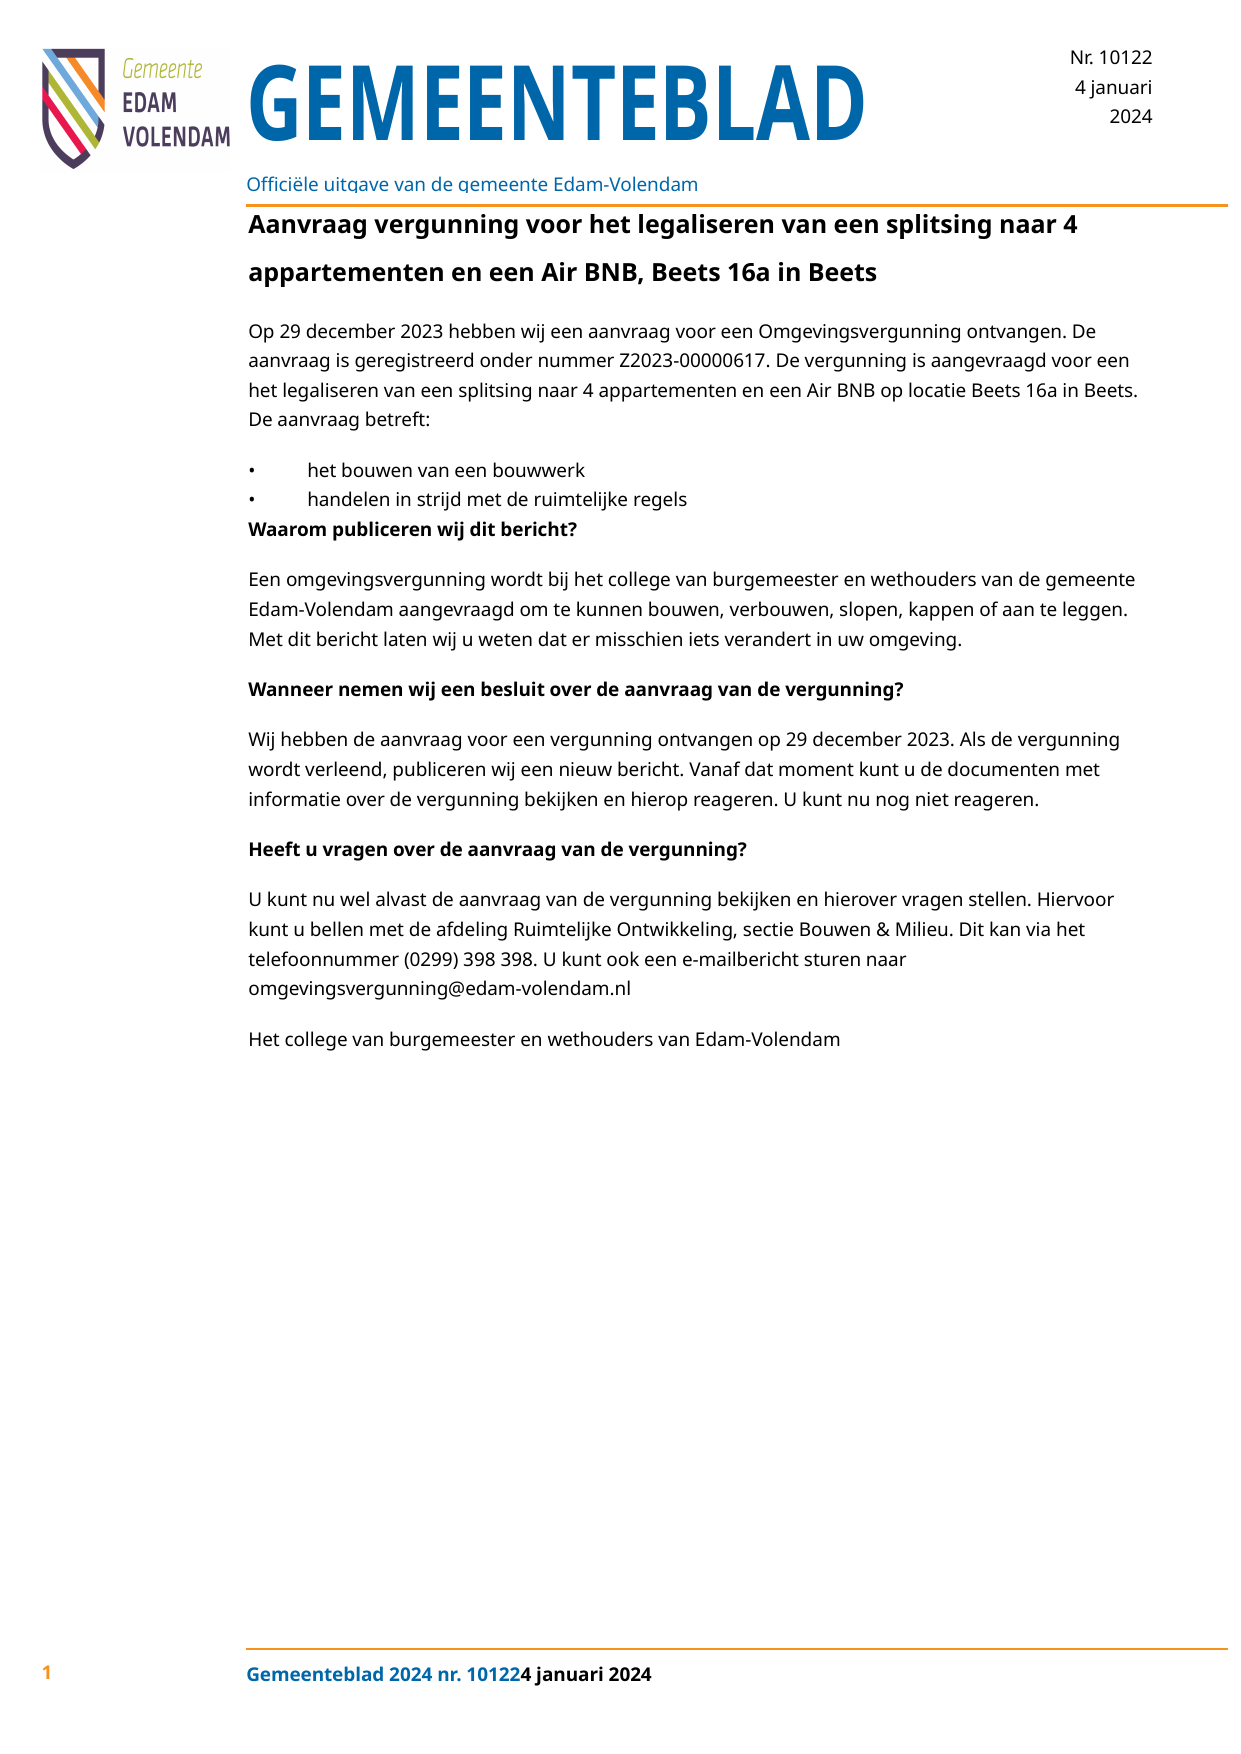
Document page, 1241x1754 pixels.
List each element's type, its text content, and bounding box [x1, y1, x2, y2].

list het bouwen van een bouwwerk [248, 457, 1152, 483]
text Wij hebben de aanvraag voor een vergunning ontvangen op 29 december 2023. Als de vergunning wordt verleend, publiceren wij een nieuw bericht. Vanaf dat moment kunt u de documenten met informatie over de vergunning bekijken en hierop reageren. U kunt nu nog niet reageren. [248, 727, 1152, 812]
text Aanvraag vergunning voor het legaliseren van een splitsing naar 4 appartementen en een Air BNB, Beets 16a in Beets [248, 207, 1152, 288]
text Wanneer nemen wij een besluit over de aanvraag van de vergunning? [248, 676, 1152, 702]
text U kunt nu wel alvast de aanvraag van de vergunning bekijken en hierover vragen stellen. Hiervoor kunt u bellen met de afdeling Ruimtelijke Ontwikkeling, sectie Bouwen & Milieu. Dit kan via het telefoonnummer (0299) 398 398. U kunt ook een e-mailbericht sturen naar omgevingsvergunning@edam-volendam.nl [248, 887, 1152, 1001]
list handelen in strijd met de ruimtelijke regels [248, 487, 1152, 512]
picture [41, 47, 231, 172]
text Heeft u vragen over de aanvraag van de vergunning? [248, 836, 1152, 862]
text Een omgevingsvergunning wordt bij het college van burgemeester en wethouders van de gemeente Edam-Volendam aangevraagd om te kunnen bouwen, verbouwen, slopen, kappen of aan te leggen. Met dit bericht laten wij u weten dat er misschien iets verandert in uw omgeving. [248, 567, 1152, 652]
text Waarom publiceren wij dit bericht? [248, 516, 1152, 542]
text Op 29 december 2023 hebben wij een aanvraag voor een Omgevingsvergunning ontvangen. De aanvraag is geregistreerd onder nummer Z2023-00000617. De vergunning is aangevraagd voor een het legaliseren van een splitsing naar 4 appartementen en een Air BNB op locatie Beets 16a in Beets. De aanvraag betreft: [248, 318, 1152, 432]
text Het college van burgemeester en wethouders van Edam-Volendam [248, 1026, 1152, 1052]
